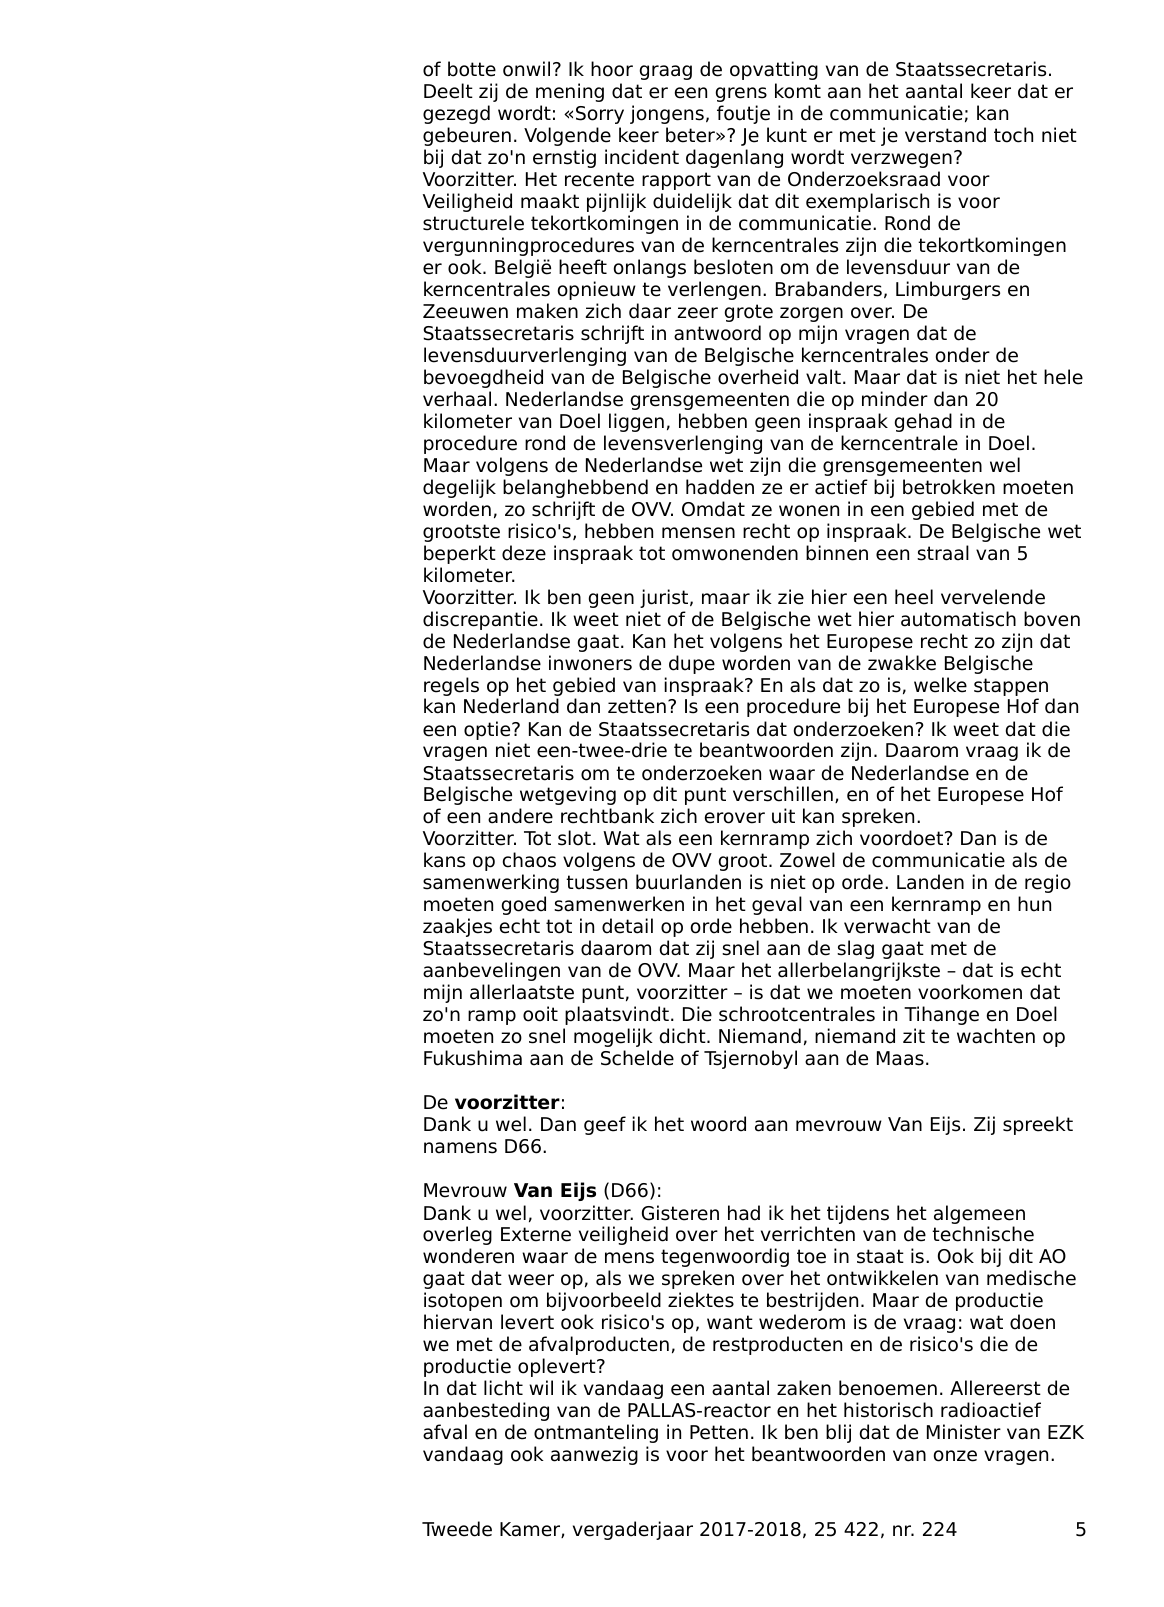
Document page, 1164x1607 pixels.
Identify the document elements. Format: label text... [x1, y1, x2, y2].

text Voorzitter. Het recente rapport van de Onderzoeksraad voor Veiligheid maakt pijnlijk duidelijk dat dit exemplarisch is voor structurele tekortkomingen in de communicatie. Rond de vergunningprocedures van de kerncentrales zijn die tekortkomingen er ook. België heeft onlangs besloten om de levensduur van de kerncentrales opnieuw te verlengen. Brabanders, Limburgers en Zeeuwen maken zich daar zeer grote zorgen over. De Staatssecretaris schrijft in antwoord op mijn vragen dat de levensduurverlenging van de Belgische kerncentrales onder de bevoegdheid van de Belgische overheid valt. Maar dat is niet het hele verhaal. Nederlandse grensgemeenten die op minder dan 20 kilometer van Doel liggen, hebben geen inspraak gehad in de procedure rond de levensverlenging van de kerncentrale in Doel. Maar volgens de Nederlandse wet zijn die grensgemeenten wel degelijk belanghebbend en hadden ze er actief bij betrokken moeten worden, zo schrijft de OVV. Omdat ze wonen in een gebied met de grootste risico's, hebben mensen recht op inspraak. De Belgische wet beperkt deze inspraak tot omwonenden binnen een straal van 5 kilometer. [422, 169, 1087, 587]
text Voorzitter. Ik ben geen jurist, maar ik zie hier een heel vervelende discrepantie. Ik weet niet of de Belgische wet hier automatisch boven de Nederlandse gaat. Kan het volgens het Europese recht zo zijn dat Nederlandse inwoners de dupe worden van de zwakke Belgische regels op het gebied van inspraak? En als dat zo is, welke stappen kan Nederland dan zetten? Is een procedure bij het Europese Hof dan een optie? Kan de Staatssecretaris dat onderzoeken? Ik weet dat die vragen niet een-twee-drie te beantwoorden zijn. Daarom vraag ik de Staatssecretaris om te onderzoeken waar de Nederlandse en de Belgische wetgeving op dit punt verschillen, en of het Europese Hof of een andere rechtbank zich erover uit kan spreken. [422, 587, 1087, 828]
text of botte onwil? Ik hoor graag de opvatting van de Staatssecretaris. Deelt zij de mening dat er een grens komt aan het aantal keer dat er gezegd wordt: «Sorry jongens, foutje in de communicatie; kan gebeuren. Volgende keer beter»? Je kunt er met je verstand toch niet bij dat zo'n ernstig incident dagenlang wordt verzwegen? [422, 59, 1087, 169]
text De voorzitter: [422, 1092, 1087, 1114]
text Dank u wel, voorzitter. Gisteren had ik het tijdens het algemeen overleg Externe veiligheid over het verrichten van de technische wonderen waar de mens tegenwoordig toe in staat is. Ook bij dit AO gaat dat weer op, als we spreken over het ontwikkelen van medische isotopen om bijvoorbeeld ziektes te bestrijden. Maar de productie hiervan levert ook risico's op, want wederom is de vraag: wat doen we met de afvalproducten, de restproducten en de risico's die de productie oplevert? [422, 1202, 1087, 1378]
text Dank u wel. Dan geef ik het woord aan mevrouw Van Eijs. Zij spreekt namens D66. [422, 1114, 1087, 1158]
text Mevrouw Van Eijs (D66): [422, 1180, 1087, 1202]
text In dat licht wil ik vandaag een aantal zaken benoemen. Allereerst de aanbesteding van de PALLAS-reactor en het historisch radioactief afval en de ontmanteling in Petten. Ik ben blij dat de Minister van EZK vandaag ook aanwezig is voor het beantwoorden van onze vragen. [422, 1378, 1087, 1466]
text Voorzitter. Tot slot. Wat als een kernramp zich voordoet? Dan is de kans op chaos volgens de OVV groot. Zowel de communicatie als de samenwerking tussen buurlanden is niet op orde. Landen in de regio moeten goed samenwerken in het geval van een kernramp en hun zaakjes echt tot in detail op orde hebben. Ik verwacht van de Staatssecretaris daarom dat zij snel aan de slag gaat met de aanbevelingen van de OVV. Maar het allerbelangrijkste – dat is echt mijn allerlaatste punt, voorzitter – is dat we moeten voorkomen dat zo'n ramp ooit plaatsvindt. Die schrootcentrales in Tihange en Doel moeten zo snel mogelijk dicht. Niemand, niemand zit te wachten op Fukushima aan de Schelde of Tsjernobyl aan de Maas. [422, 828, 1087, 1070]
